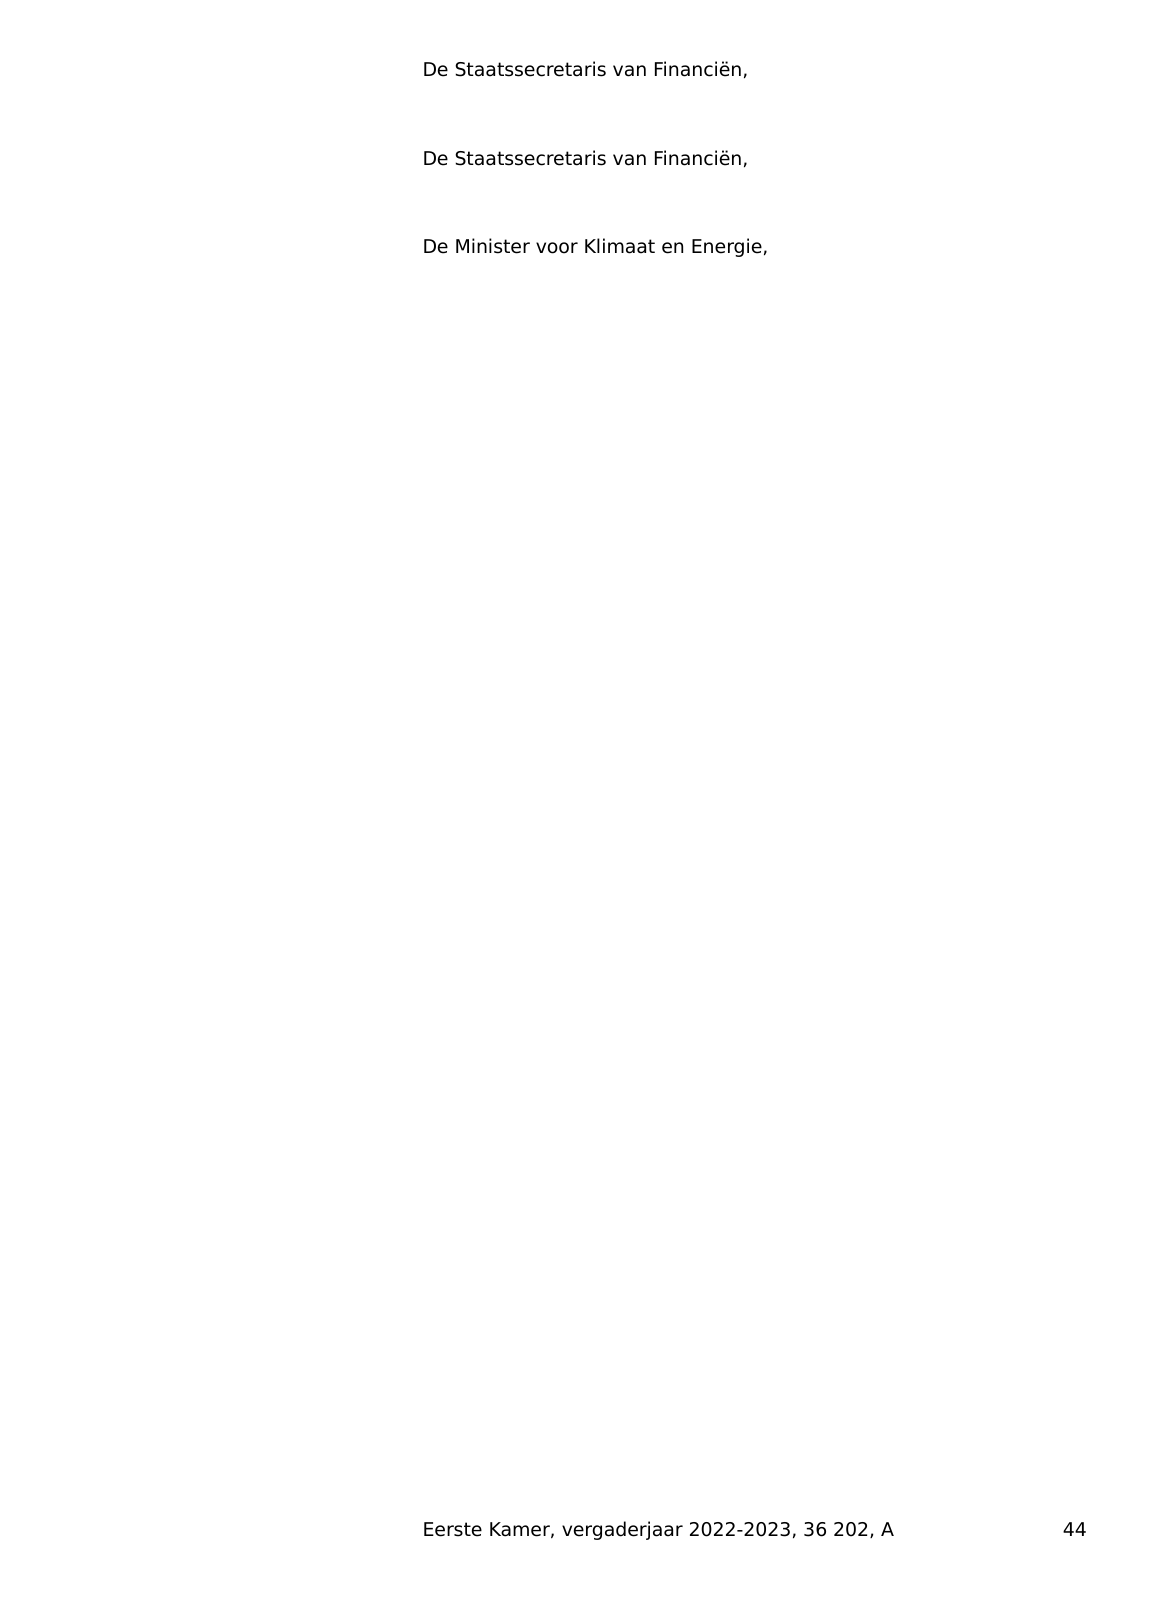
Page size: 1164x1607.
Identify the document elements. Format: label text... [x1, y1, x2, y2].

text De Minister voor Klimaat en Energie, [422, 236, 1087, 258]
text De Staatssecretaris van Financiën, [422, 59, 1087, 81]
text De Staatssecretaris van Financiën, [422, 148, 1087, 169]
